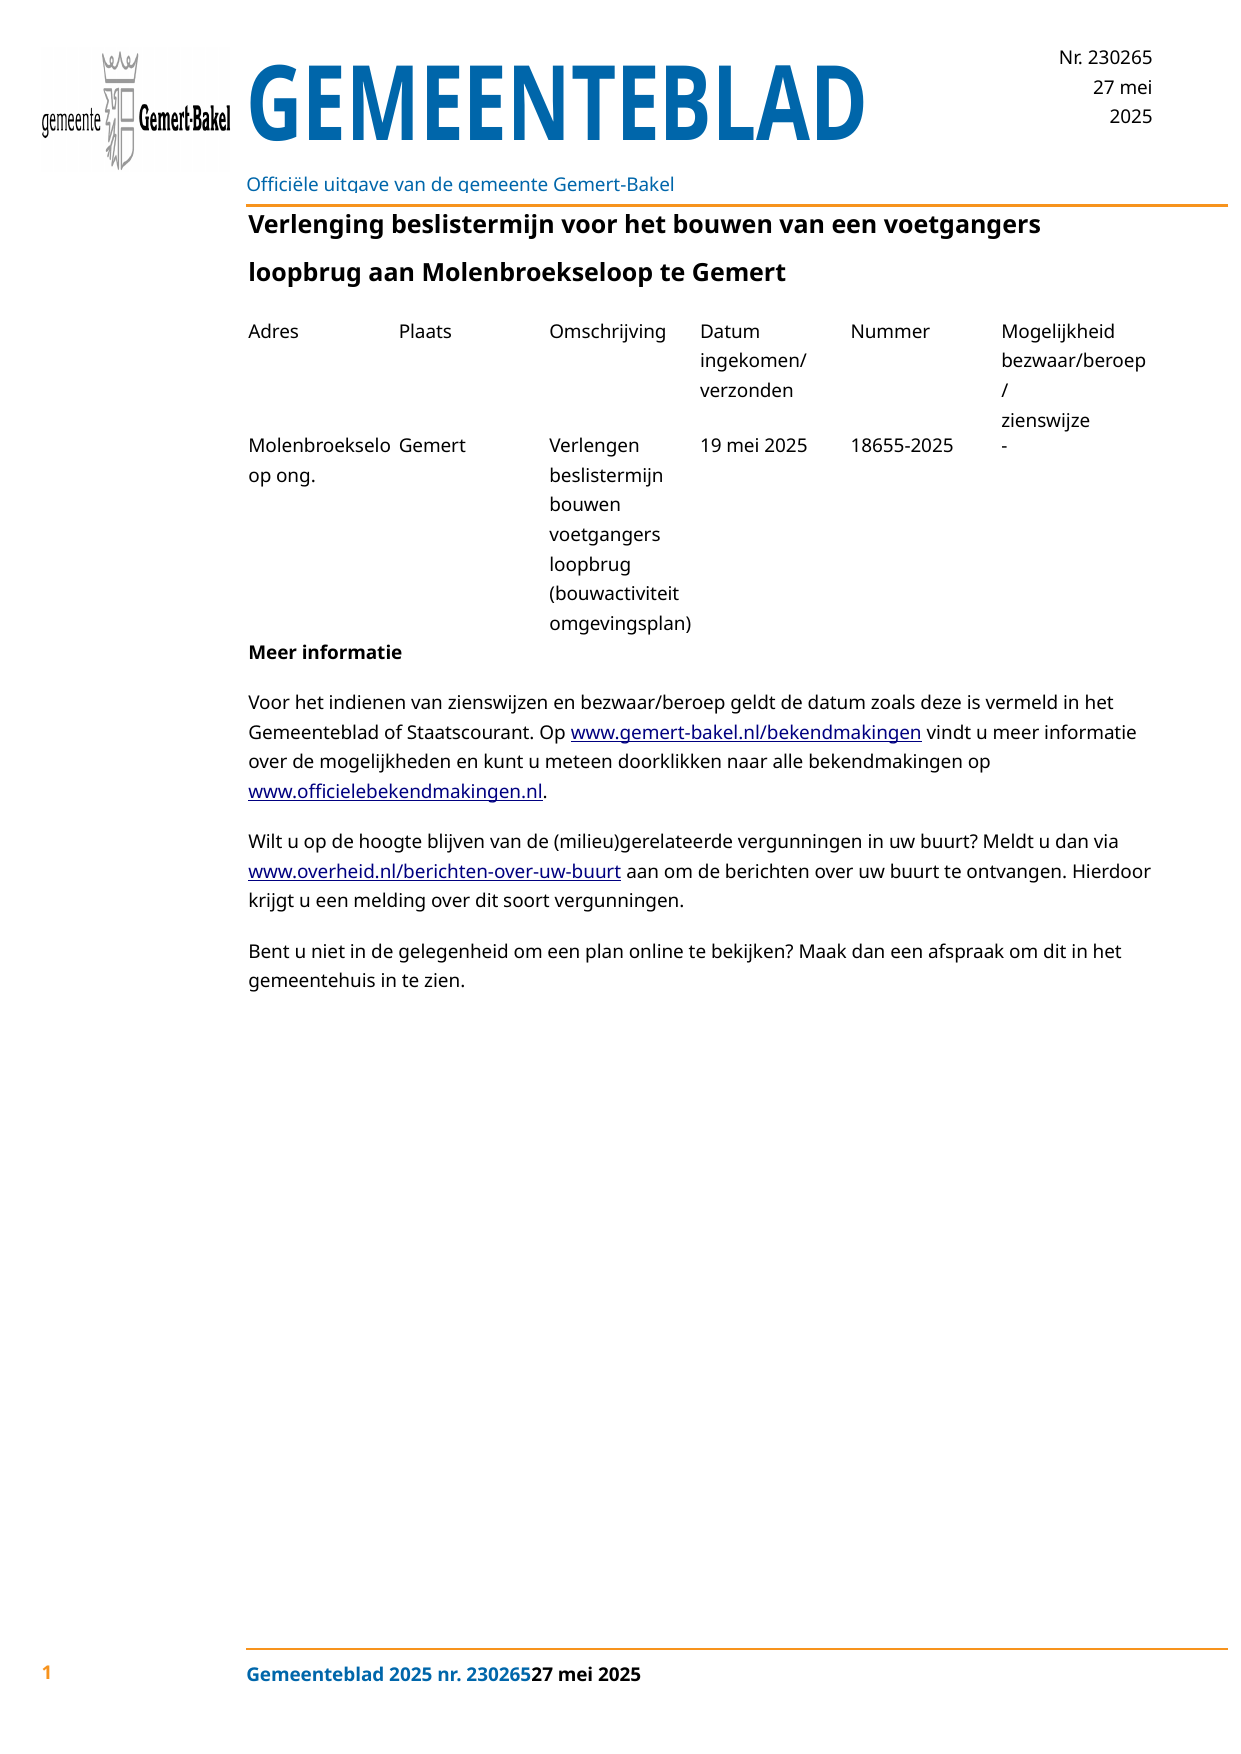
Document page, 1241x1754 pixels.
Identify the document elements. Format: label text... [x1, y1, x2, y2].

text Bent u niet in de gelegenheid om een plan online te bekijken? Maak dan een afspraak om dit in het gemeentehuis in te zien. [248, 938, 1152, 993]
table_header Mogelijkheid bezwaar/beroep/ zienswijze [1001, 318, 1152, 432]
text Verlenging beslistermijn voor het bouwen van een voetgangers loopbrug aan Molenbroekseloop te Gemert [248, 207, 1152, 288]
table_header Adres [248, 318, 398, 432]
table_cell 19 mei 2025 [700, 433, 850, 636]
table_cell 18655-2025 [850, 433, 1001, 636]
text Meer informatie [248, 639, 1152, 665]
table_cell Verlengen beslistermijn bouwen voetgangers loopbrug (bouwactiviteit omgevingsplan) [549, 433, 700, 636]
table_header Datum ingekomen/ verzonden [700, 318, 850, 432]
table_header Omschrijving [549, 318, 700, 432]
picture [41, 47, 231, 172]
text Voor het indienen van zienswijzen en bezwaar/beroep geldt de datum zoals deze is vermeld in het Gemeenteblad of Staatscourant. Op www.gemert-bakel.nl/bekendmakingen vindt u meer informatie over de mogelijkheden en kunt u meteen doorklikken naar alle bekendmakingen op www.officielebekendmakingen.nl. [248, 689, 1152, 804]
table_header Plaats [399, 318, 549, 432]
table_cell Gemert [399, 433, 549, 636]
table_header Nummer [850, 318, 1001, 432]
table_cell - [1001, 433, 1152, 636]
table_cell Molenbroekseloop ong. [248, 433, 398, 636]
text Wilt u op de hoogte blijven van de (milieu)gerelateerde vergunningen in uw buurt? Meldt u dan via www.overheid.nl/berichten-over-uw-buurt aan om de berichten over uw buurt te ontvangen. Hierdoor krijgt u een melding over dit soort vergunningen. [248, 828, 1152, 913]
